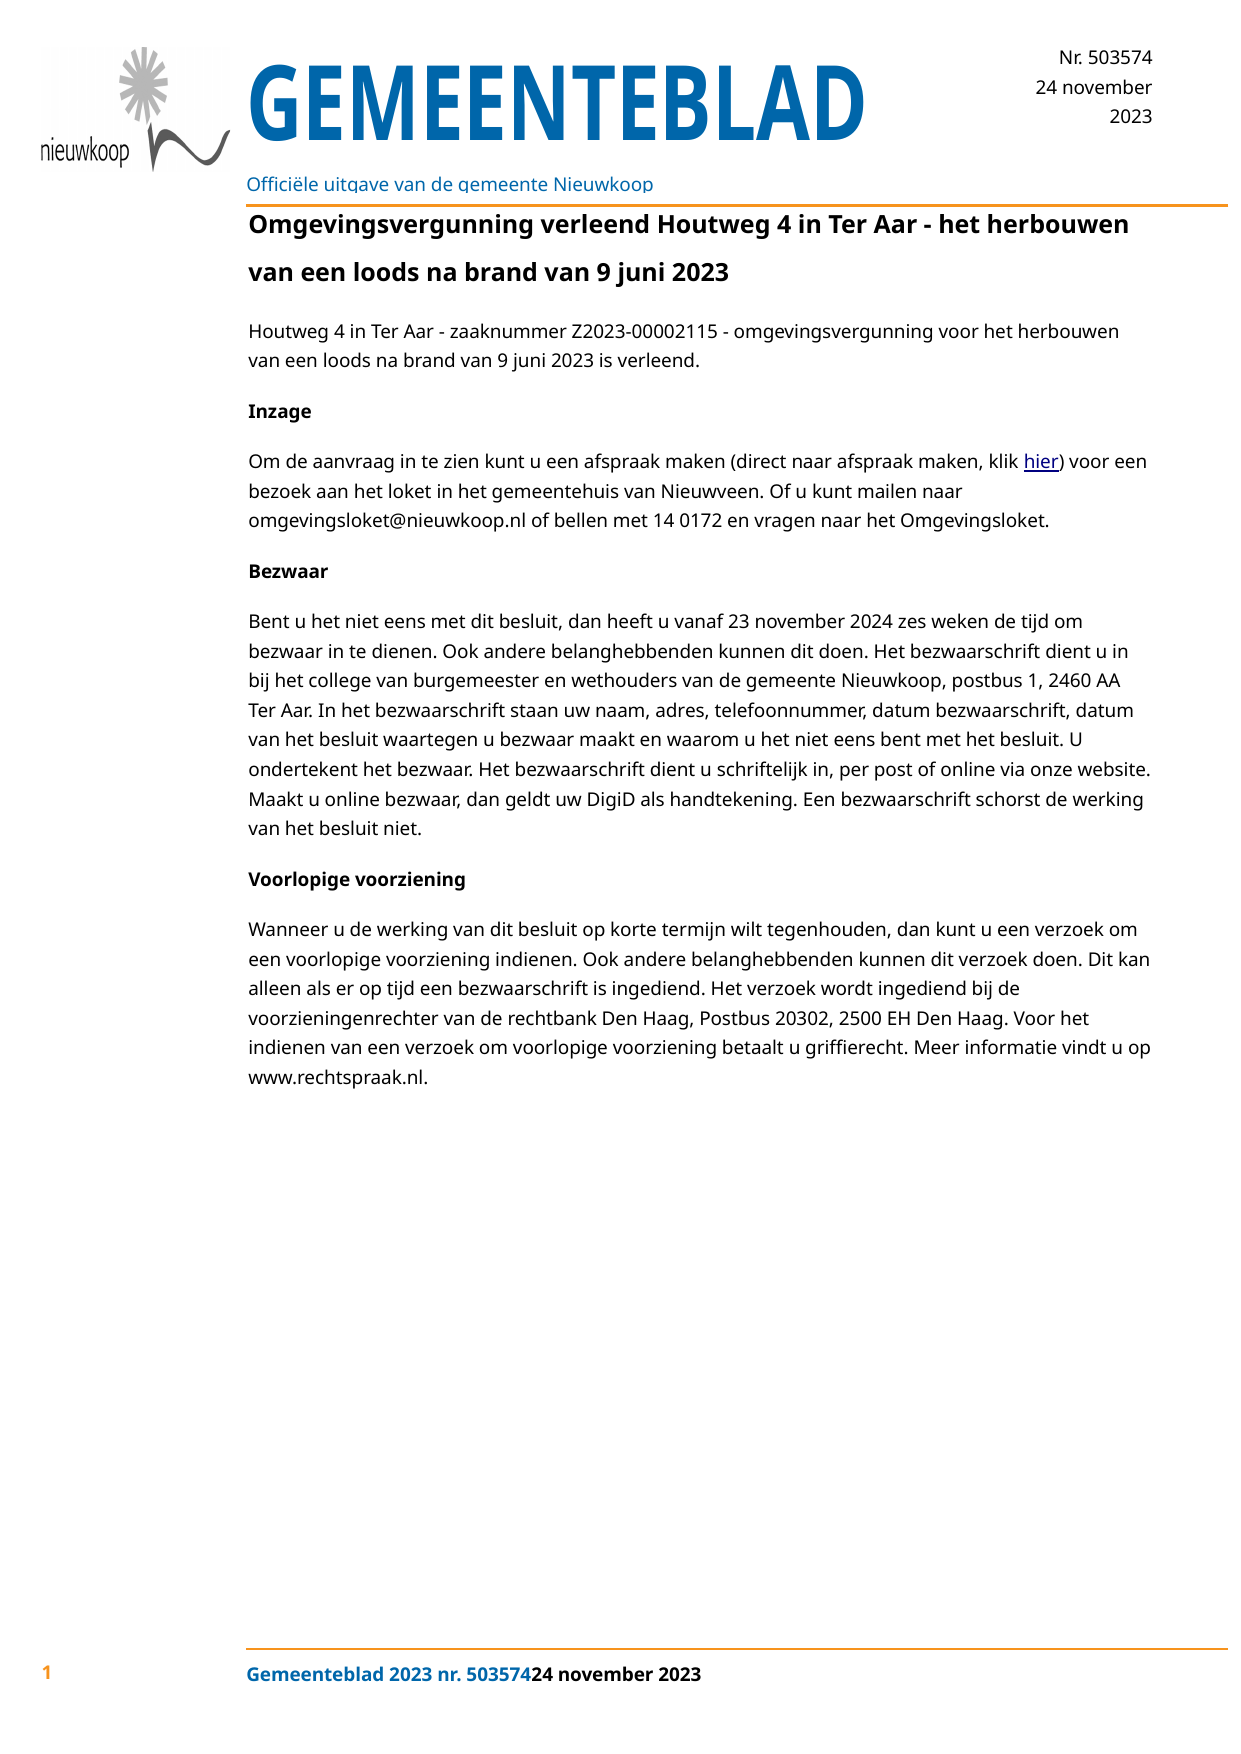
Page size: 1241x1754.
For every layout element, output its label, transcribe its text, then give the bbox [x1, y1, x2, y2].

text Voorlopige voorziening [248, 866, 1152, 892]
text Inzage [248, 398, 1152, 424]
text Houtweg 4 in Ter Aar - zaaknummer Z2023-00002115 - omgevingsvergunning voor het herbouwen van een loods na brand van 9 juni 2023 is verleend. [248, 318, 1152, 373]
text Wanneer u de werking van dit besluit op korte termijn wilt tegenhouden, dan kunt u een verzoek om een voorlopige voorziening indienen. Ook andere belanghebbenden kunnen dit verzoek doen. Dit kan alleen als er op tijd een bezwaarschrift is ingediend. Het verzoek wordt ingediend bij de voorzieningenrechter van de rechtbank Den Haag, Postbus 20302, 2500 EH Den Haag. Voor het indienen van een verzoek om voorlopige voorziening betaalt u griffierecht. Meer informatie vindt u op www.rechtspraak.nl. [248, 916, 1152, 1090]
text Omgevingsvergunning verleend Houtweg 4 in Ter Aar - het herbouwen van een loods na brand van 9 juni 2023 [248, 207, 1152, 288]
text Om de aanvraag in te zien kunt u een afspraak maken (direct naar afspraak maken, klik hier) voor een bezoek aan het loket in het gemeentehuis van Nieuwveen. Of u kunt mailen naar omgevingsloket@nieuwkoop.nl of bellen met 14 0172 en vragen naar het Omgevingsloket. [248, 448, 1152, 533]
text Bezwaar [248, 558, 1152, 584]
picture [41, 47, 231, 172]
text Bent u het niet eens met dit besluit, dan heeft u vanaf 23 november 2024 zes weken de tijd om bezwaar in te dienen. Ook andere belanghebbenden kunnen dit doen. Het bezwaarschrift dient u in bij het college van burgemeester en wethouders van de gemeente Nieuwkoop, postbus 1, 2460 AA Ter Aar. In het bezwaarschrift staan uw naam, adres, telefoonnummer, datum bezwaarschrift, datum van het besluit waartegen u bezwaar maakt en waarom u het niet eens bent met het besluit. U ondertekent het bezwaar. Het bezwaarschrift dient u schriftelijk in, per post of online via onze website. Maakt u online bezwaar, dan geldt uw DigiD als handtekening. Een bezwaarschrift schorst de werking van het besluit niet. [248, 608, 1152, 841]
